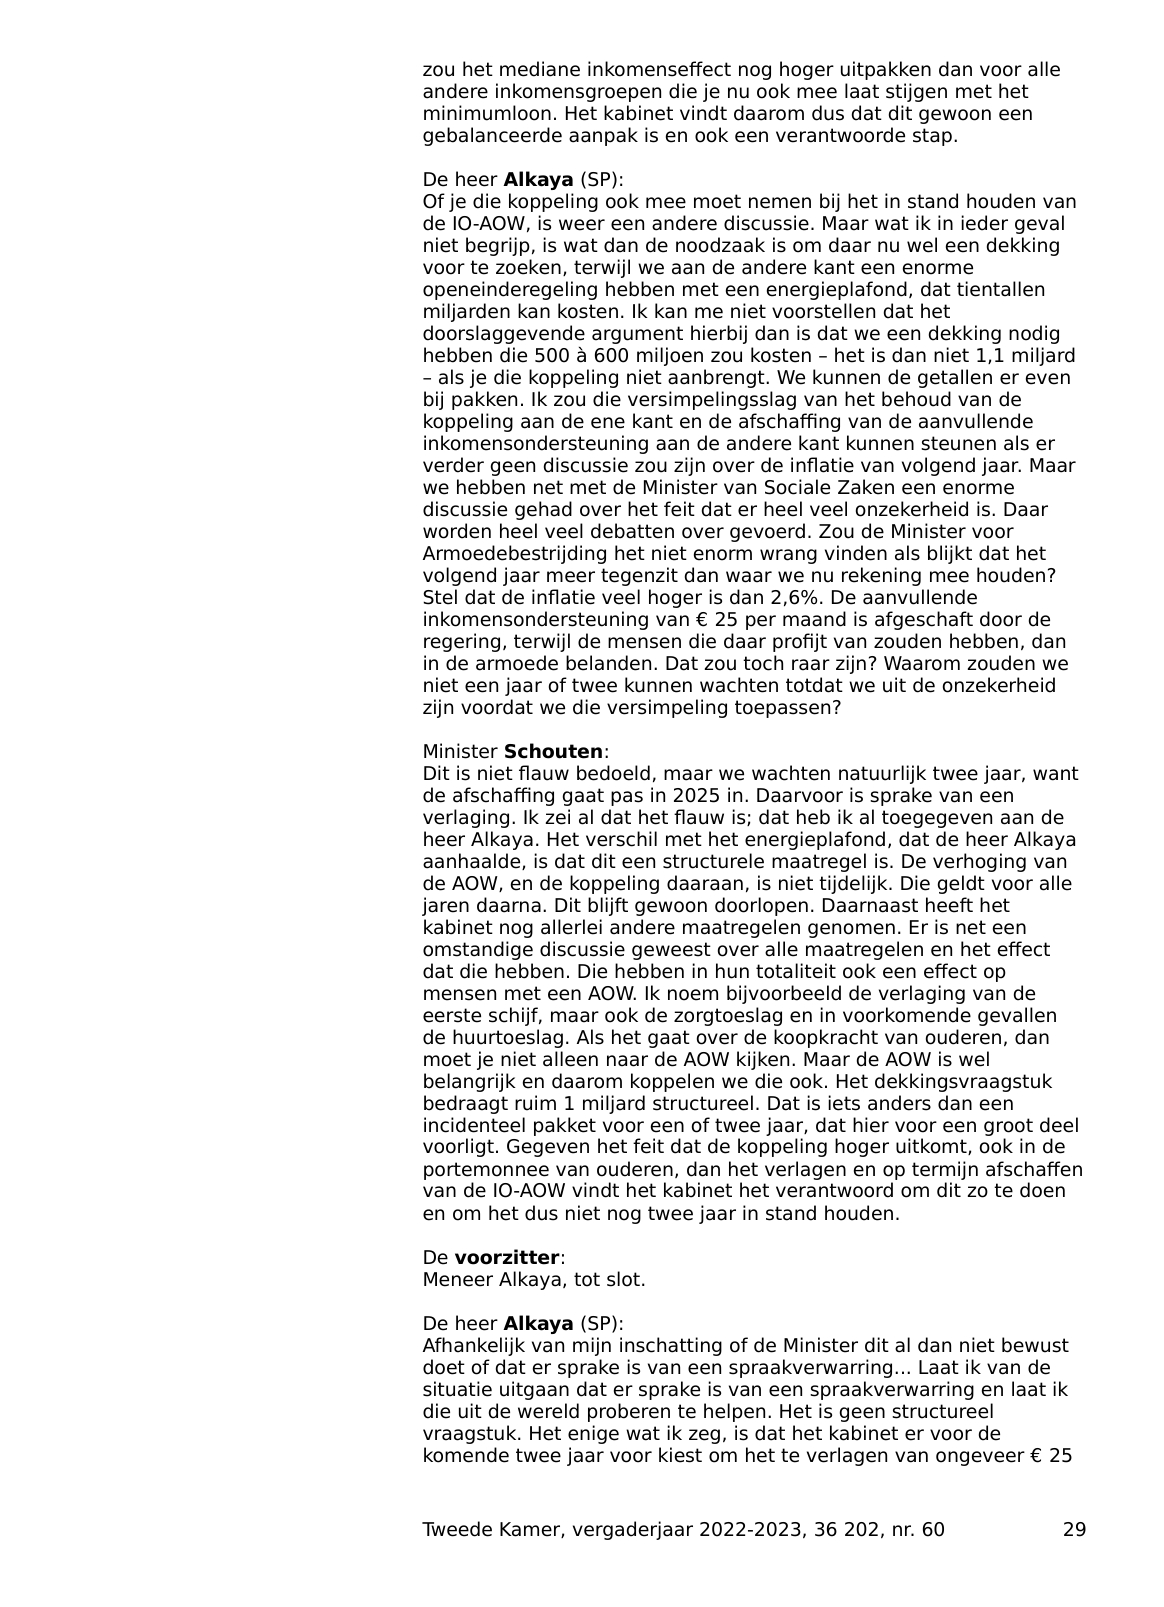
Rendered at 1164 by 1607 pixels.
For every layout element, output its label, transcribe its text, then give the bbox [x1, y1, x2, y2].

text De heer Alkaya (SP): [422, 1313, 1087, 1335]
text Dit is niet flauw bedoeld, maar we wachten natuurlijk twee jaar, want de afschaffing gaat pas in 2025 in. Daarvoor is sprake van een verlaging. Ik zei al dat het flauw is; dat heb ik al toegegeven aan de heer Alkaya. Het verschil met het energieplafond, dat de heer Alkaya aanhaalde, is dat dit een structurele maatregel is. De verhoging van de AOW, en de koppeling daaraan, is niet tijdelijk. Die geldt voor alle jaren daarna. Dit blijft gewoon doorlopen. Daarnaast heeft het kabinet nog allerlei andere maatregelen genomen. Er is net een omstandige discussie geweest over alle maatregelen en het effect dat die hebben. Die hebben in hun totaliteit ook een effect op mensen met een AOW. Ik noem bijvoorbeeld de verlaging van de eerste schijf, maar ook de zorgtoeslag en in voorkomende gevallen de huurtoeslag. Als het gaat over de koopkracht van ouderen, dan moet je niet alleen naar de AOW kijken. Maar de AOW is wel belangrijk en daarom koppelen we die ook. Het dekkingsvraagstuk bedraagt ruim 1 miljard structureel. Dat is iets anders dan een incidenteel pakket voor een of twee jaar, dat hier voor een groot deel voorligt. Gegeven het feit dat de koppeling hoger uitkomt, ook in de portemonnee van ouderen, dan het verlagen en op termijn afschaffen van de IO-AOW vindt het kabinet het verantwoord om dit zo te doen en om het dus niet nog twee jaar in stand houden. [422, 763, 1087, 1224]
text De voorzitter: [422, 1247, 1087, 1268]
text Afhankelijk van mijn inschatting of de Minister dit al dan niet bewust doet of dat er sprake is van een spraakverwarring... Laat ik van de situatie uitgaan dat er sprake is van een spraakverwarring en laat ik die uit de wereld proberen te helpen. Het is geen structureel vraagstuk. Het enige wat ik zeg, is dat het kabinet er voor de komende twee jaar voor kiest om het te verlagen van ongeveer € 25 [422, 1335, 1087, 1467]
text Of je die koppeling ook mee moet nemen bij het in stand houden van de IO-AOW, is weer een andere discussie. Maar wat ik in ieder geval niet begrijp, is wat dan de noodzaak is om daar nu wel een dekking voor te zoeken, terwijl we aan de andere kant een enorme openeinderegeling hebben met een energieplafond, dat tientallen miljarden kan kosten. Ik kan me niet voorstellen dat het doorslaggevende argument hierbij dan is dat we een dekking nodig hebben die 500 à 600 miljoen zou kosten – het is dan niet 1,1 miljard – als je die koppeling niet aanbrengt. We kunnen de getallen er even bij pakken. Ik zou die versimpelingsslag van het behoud van de koppeling aan de ene kant en de afschaffing van de aanvullende inkomensondersteuning aan de andere kant kunnen steunen als er verder geen discussie zou zijn over de inflatie van volgend jaar. Maar we hebben net met de Minister van Sociale Zaken een enorme discussie gehad over het feit dat er heel veel onzekerheid is. Daar worden heel veel debatten over gevoerd. Zou de Minister voor Armoedebestrijding het niet enorm wrang vinden als blijkt dat het volgend jaar meer tegenzit dan waar we nu rekening mee houden? Stel dat de inflatie veel hoger is dan 2,6%. De aanvullende inkomensondersteuning van € 25 per maand is afgeschaft door de regering, terwijl de mensen die daar profijt van zouden hebben, dan in de armoede belanden. Dat zou toch raar zijn? Waarom zouden we niet een jaar of twee kunnen wachten totdat we uit de onzekerheid zijn voordat we die versimpeling toepassen? [422, 191, 1087, 719]
text De heer Alkaya (SP): [422, 169, 1087, 191]
text Minister Schouten: [422, 741, 1087, 763]
text zou het mediane inkomenseffect nog hoger uitpakken dan voor alle andere inkomensgroepen die je nu ook mee laat stijgen met het minimumloon. Het kabinet vindt daarom dus dat dit gewoon een gebalanceerde aanpak is en ook een verantwoorde stap. [422, 59, 1087, 147]
text Meneer Alkaya, tot slot. [422, 1268, 1087, 1291]
